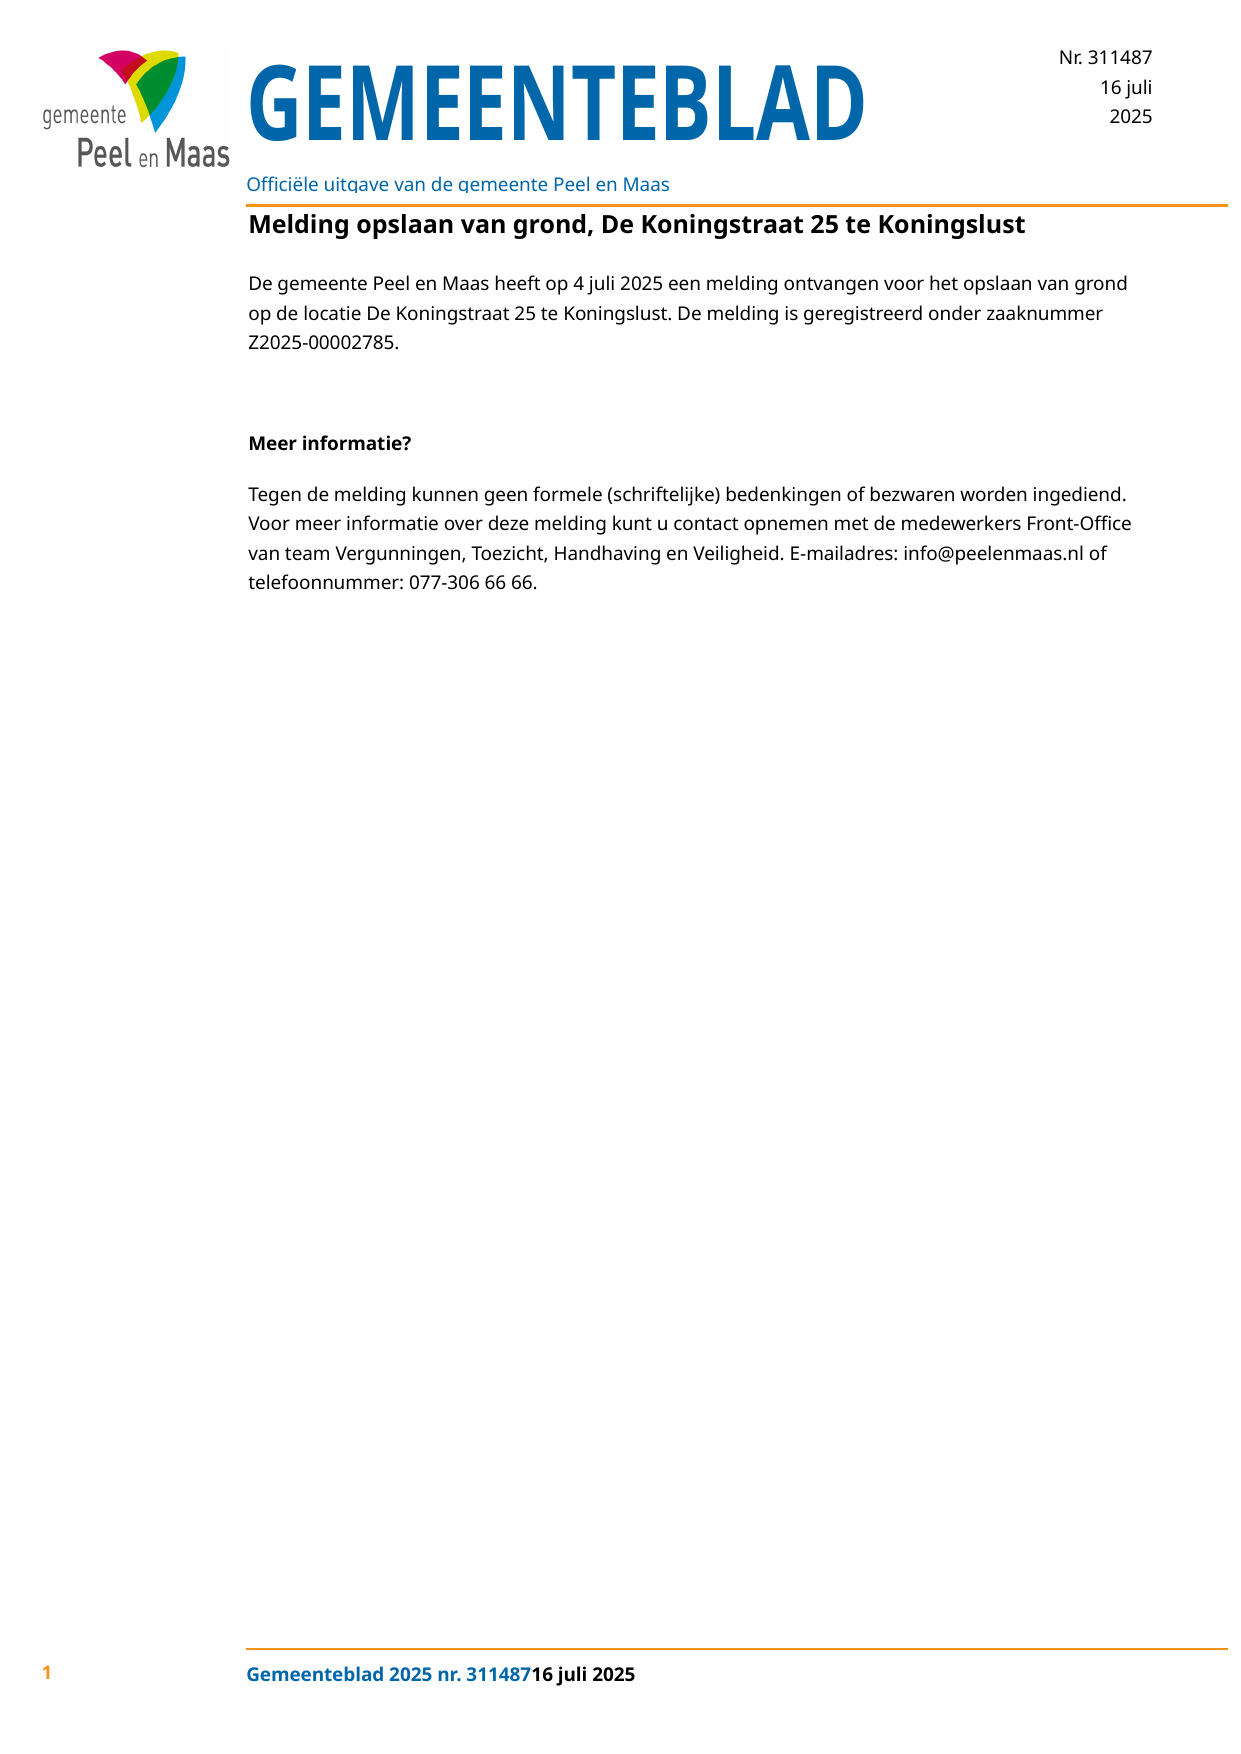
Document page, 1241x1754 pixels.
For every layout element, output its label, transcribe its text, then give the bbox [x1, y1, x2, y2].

text Tegen de melding kunnen geen formele (schriftelijke) bedenkingen of bezwaren worden ingediend. Voor meer informatie over deze melding kunt u contact opnemen met de medewerkers Front-Office van team Vergunningen, Toezicht, Handhaving en Veiligheid. E-mailadres: info@peelenmaas.nl of telefoonnummer: 077-306 66 66. [248, 481, 1152, 595]
text Melding opslaan van grond, De Koningstraat 25 te Koningslust [248, 207, 1152, 241]
text De gemeente Peel en Maas heeft op 4 juli 2025 een melding ontvangen voor het opslaan van grond op de locatie De Koningstraat 25 te Koningslust. De melding is geregistreerd onder zaaknummer Z2025-00002785. [248, 270, 1152, 355]
picture [41, 47, 231, 172]
text Meer informatie? [248, 430, 1152, 456]
